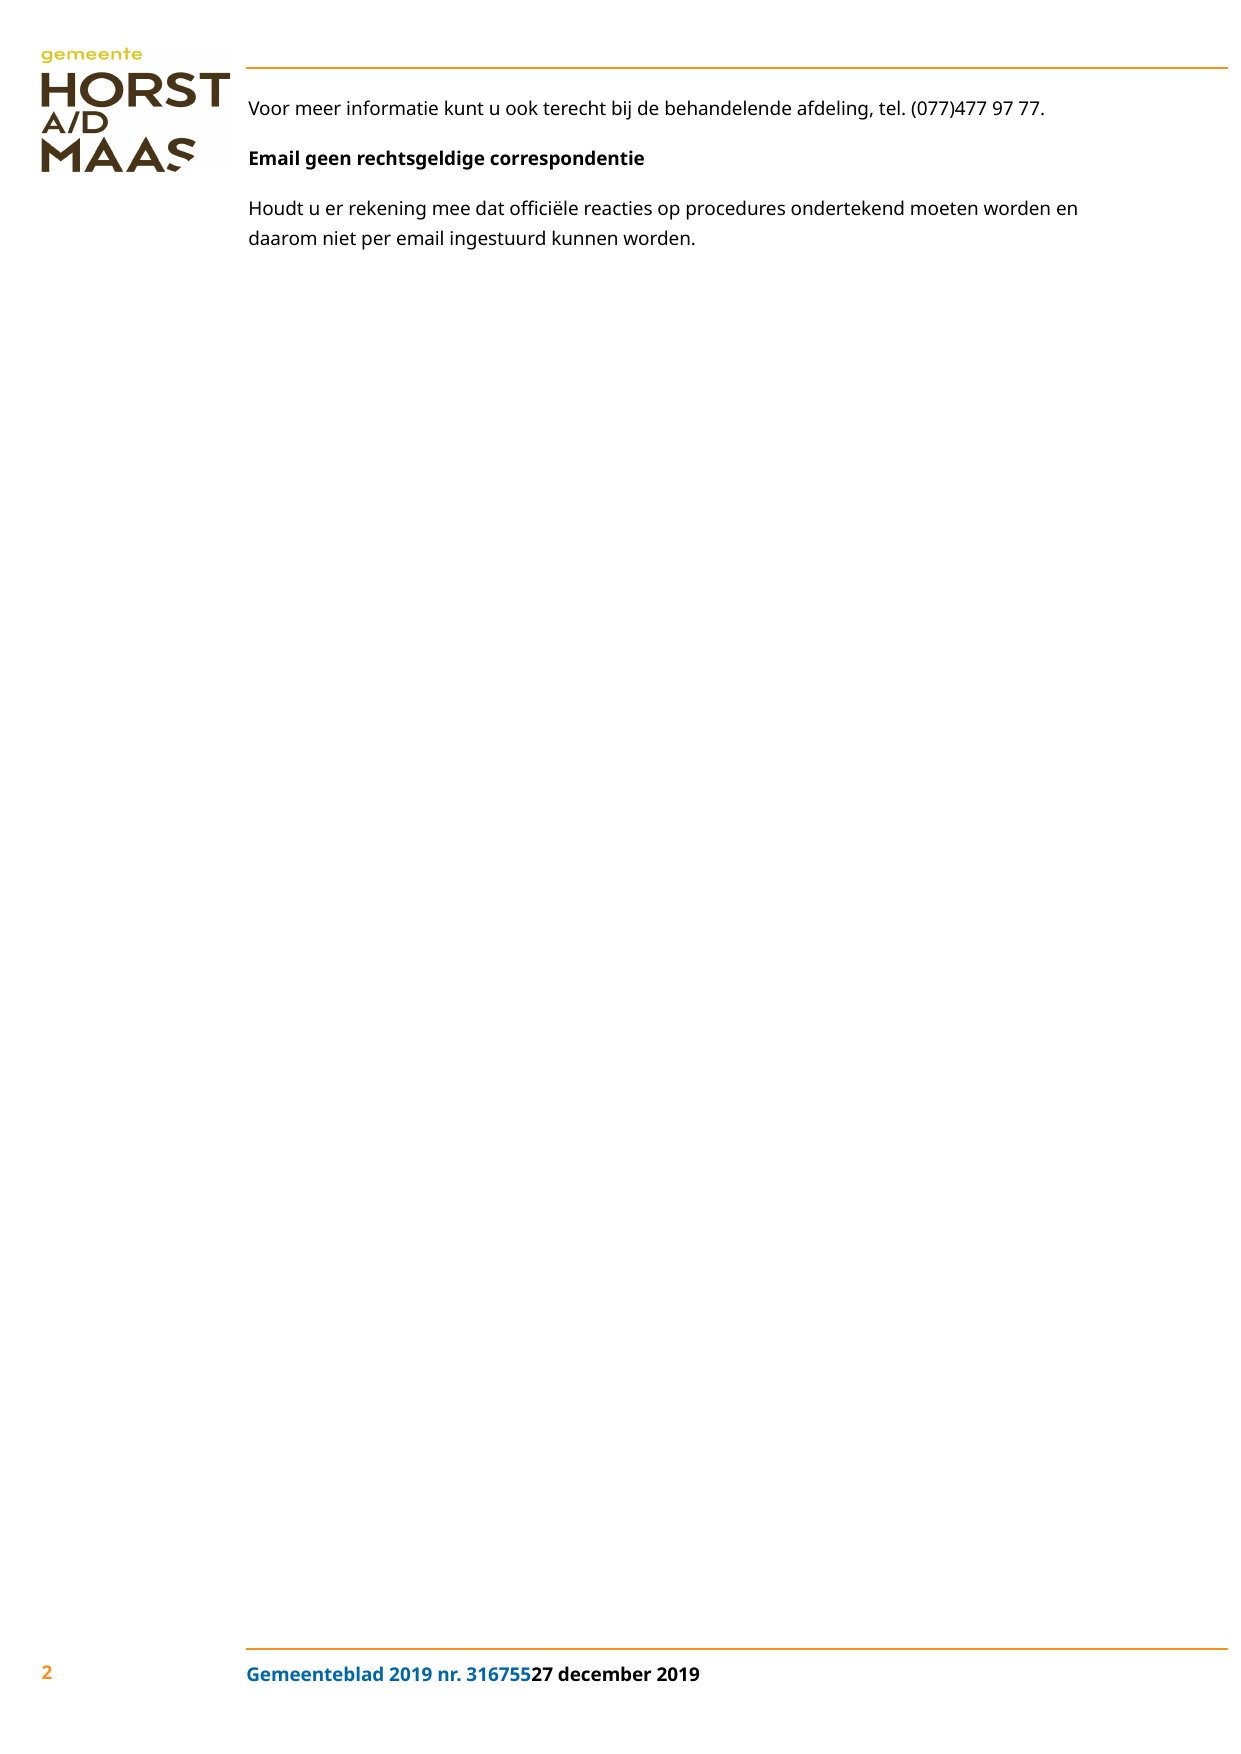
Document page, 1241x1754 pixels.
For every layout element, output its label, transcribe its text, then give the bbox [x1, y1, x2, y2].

text Email geen rechtsgeldige correspondentie [248, 145, 1152, 171]
text Voor meer informatie kunt u ook terecht bij de behandelende afdeling, tel. (077)477 97 77. [248, 95, 1152, 121]
picture [41, 47, 231, 172]
text Houdt u er rekening mee dat officiële reacties op procedures ondertekend moeten worden en daarom niet per email ingestuurd kunnen worden. [248, 196, 1152, 251]
